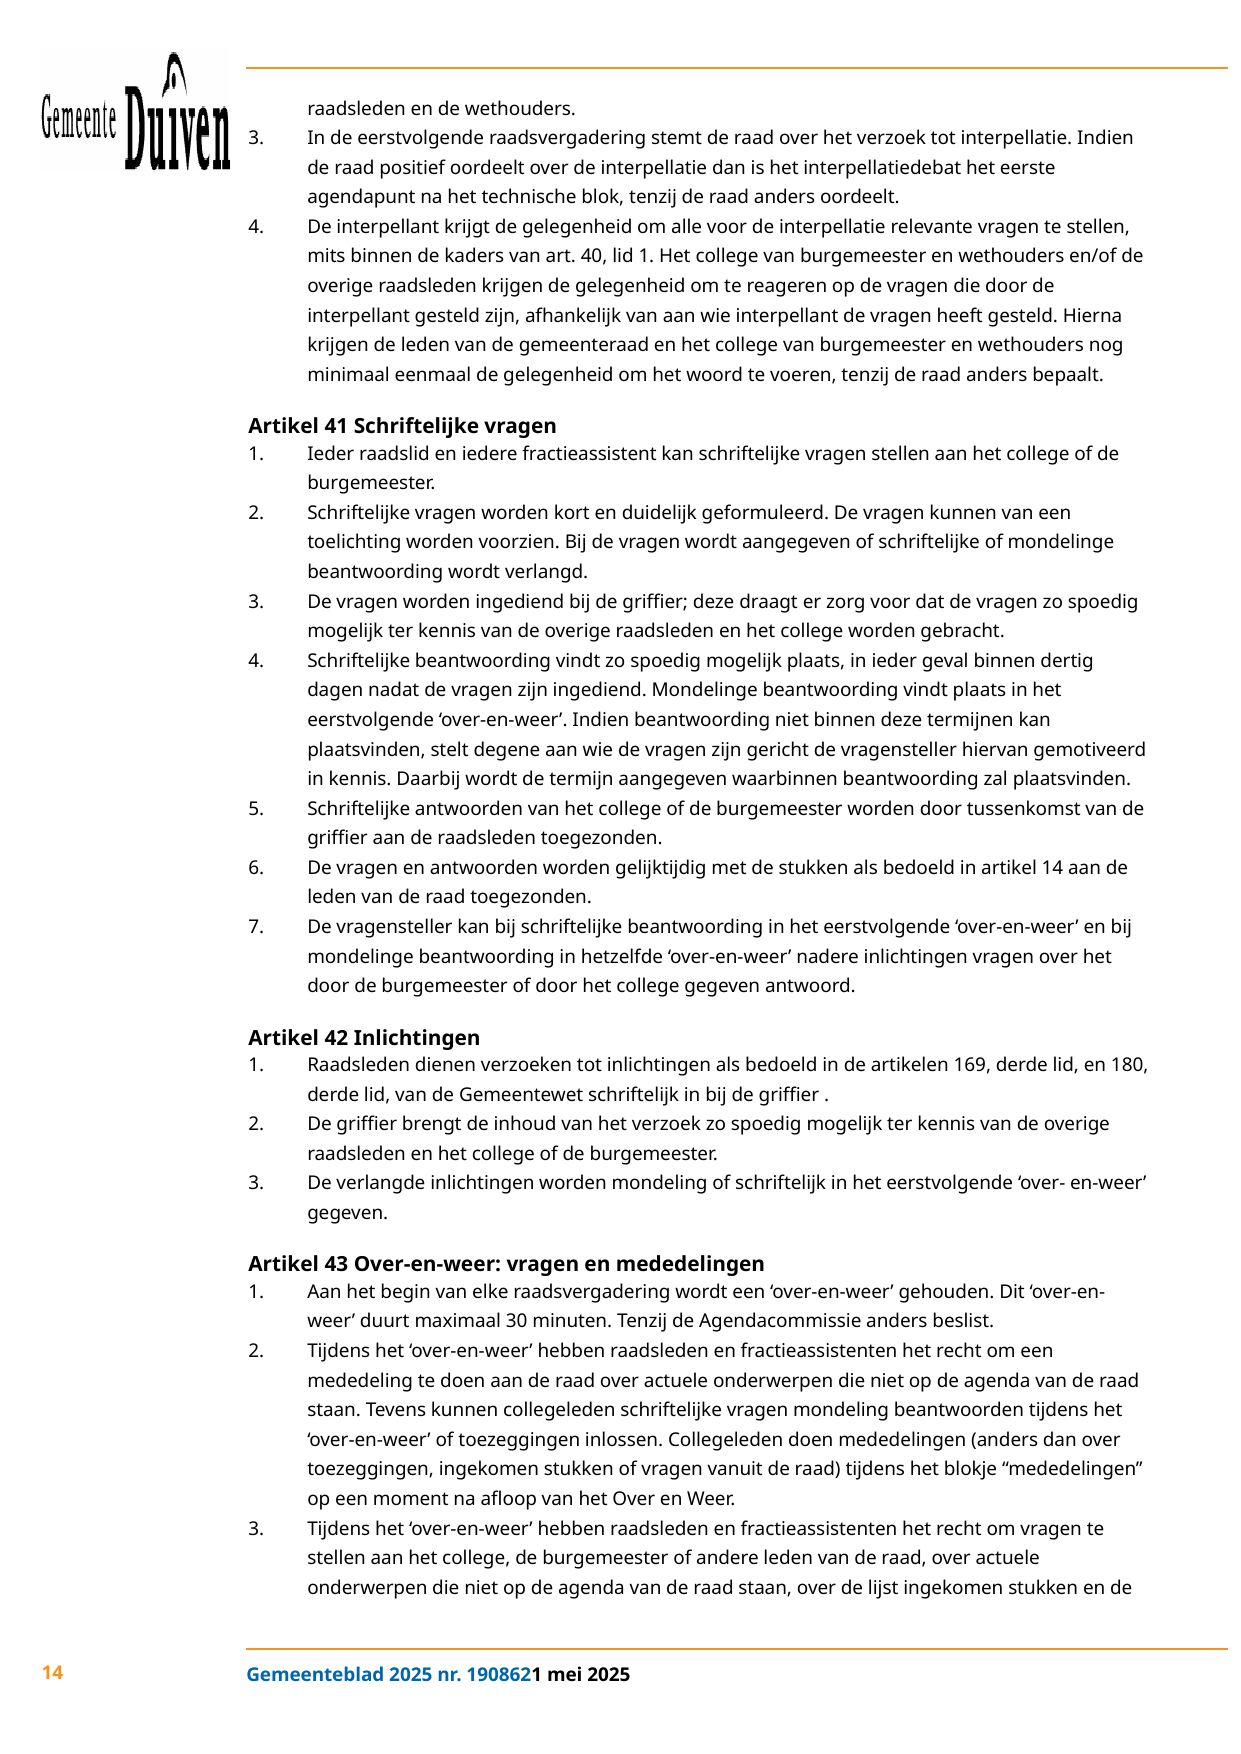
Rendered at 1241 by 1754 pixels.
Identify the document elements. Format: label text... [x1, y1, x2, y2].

list De vragen worden ingediend bij de griffier; deze draagt er zorg voor dat de vragen zo spoedig mogelijk ter kennis van de overige raadsleden en het college worden gebracht. [248, 588, 1152, 643]
list Schriftelijke antwoorden van het college of de burgemeester worden door tussenkomst van de griffier aan de raadsleden toegezonden. [248, 795, 1152, 850]
list Raadsleden dienen verzoeken tot inlichtingen als bedoeld in de artikelen 169, derde lid, en 180, derde lid, van de Gemeentewet schriftelijk in bij de griffier . [248, 1051, 1152, 1107]
list De vragensteller kan bij schriftelijke beantwoording in het eerstvolgende ‘over-en-weer’ en bij mondelinge beantwoording in hetzelfde ‘over-en-weer’ nadere inlichtingen vragen over het door de burgemeester of door het college gegeven antwoord. [248, 913, 1152, 998]
list raadsleden en de wethouders. [248, 95, 1152, 121]
picture [41, 47, 231, 172]
list Ieder raadslid en iedere fractieassistent kan schriftelijke vragen stellen aan het college of de burgemeester. [248, 440, 1152, 495]
text Artikel 41 Schriftelijke vragen [248, 411, 1152, 440]
list Tijdens het ‘over-en-weer’ hebben raadsleden en fractieassistenten het recht om een mededeling te doen aan de raad over actuele onderwerpen die niet op de agenda van de raad staan. Tevens kunnen collegeleden schriftelijke vragen mondeling beantwoorden tijdens het ‘over-en-weer’ of toezeggingen inlossen. Collegeleden doen mededelingen (anders dan over toezeggingen, ingekomen stukken of vragen vanuit de raad) tijdens het blokje “mededelingen” op een moment na afloop van het Over en Weer. [248, 1337, 1152, 1511]
list De verlangde inlichtingen worden mondeling of schriftelijk in het eerstvolgende ‘over- en-weer’ gegeven. [248, 1169, 1152, 1225]
list De vragen en antwoorden worden gelijktijdig met de stukken als bedoeld in artikel 14 aan de leden van de raad toegezonden. [248, 854, 1152, 909]
list Tijdens het ‘over-en-weer’ hebben raadsleden en fractieassistenten het recht om vragen te stellen aan het college, de burgemeester of andere leden van de raad, over actuele onderwerpen die niet op de agenda van de raad staan, over de lijst ingekomen stukken en de [248, 1515, 1152, 1599]
text Artikel 43 Over-en-weer: vragen en mededelingen [248, 1249, 1152, 1278]
list De interpellant krijgt de gelegenheid om alle voor de interpellatie relevante vragen te stellen, mits binnen de kaders van art. 40, lid 1. Het college van burgemeester en wethouders en/of de overige raadsleden krijgen de gelegenheid om te reageren op de vragen die door de interpellant gesteld zijn, afhankelijk van aan wie interpellant de vragen heeft gesteld. Hierna krijgen de leden van de gemeenteraad en het college van burgemeester en wethouders nog minimaal eenmaal de gelegenheid om het woord te voeren, tenzij de raad anders bepaalt. [248, 213, 1152, 387]
list Aan het begin van elke raadsvergadering wordt een ‘over-en-weer’ gehouden. Dit ‘over-en-weer’ duurt maximaal 30 minuten. Tenzij de Agendacommissie anders beslist. [248, 1278, 1152, 1333]
list Schriftelijke vragen worden kort en duidelijk geformuleerd. De vragen kunnen van een toelichting worden voorzien. Bij de vragen wordt aangegeven of schriftelijke of mondelinge beantwoording wordt verlangd. [248, 499, 1152, 584]
list In de eerstvolgende raadsvergadering stemt de raad over het verzoek tot interpellatie. Indien de raad positief oordeelt over de interpellatie dan is het interpellatiedebat het eerste agendapunt na het technische blok, tenzij de raad anders oordeelt. [248, 124, 1152, 209]
list Schriftelijke beantwoording vindt zo spoedig mogelijk plaats, in ieder geval binnen dertig dagen nadat de vragen zijn ingediend. Mondelinge beantwoording vindt plaats in het eerstvolgende ‘over-en-weer’. Indien beantwoording niet binnen deze termijnen kan plaatsvinden, stelt degene aan wie de vragen zijn gericht de vragensteller hiervan gemotiveerd in kennis. Daarbij wordt de termijn aangegeven waarbinnen beantwoording zal plaatsvinden. [248, 647, 1152, 791]
list De griffier brengt de inhoud van het verzoek zo spoedig mogelijk ter kennis van de overige raadsleden en het college of de burgemeester. [248, 1110, 1152, 1166]
text Artikel 42 Inlichtingen [248, 1023, 1152, 1051]
